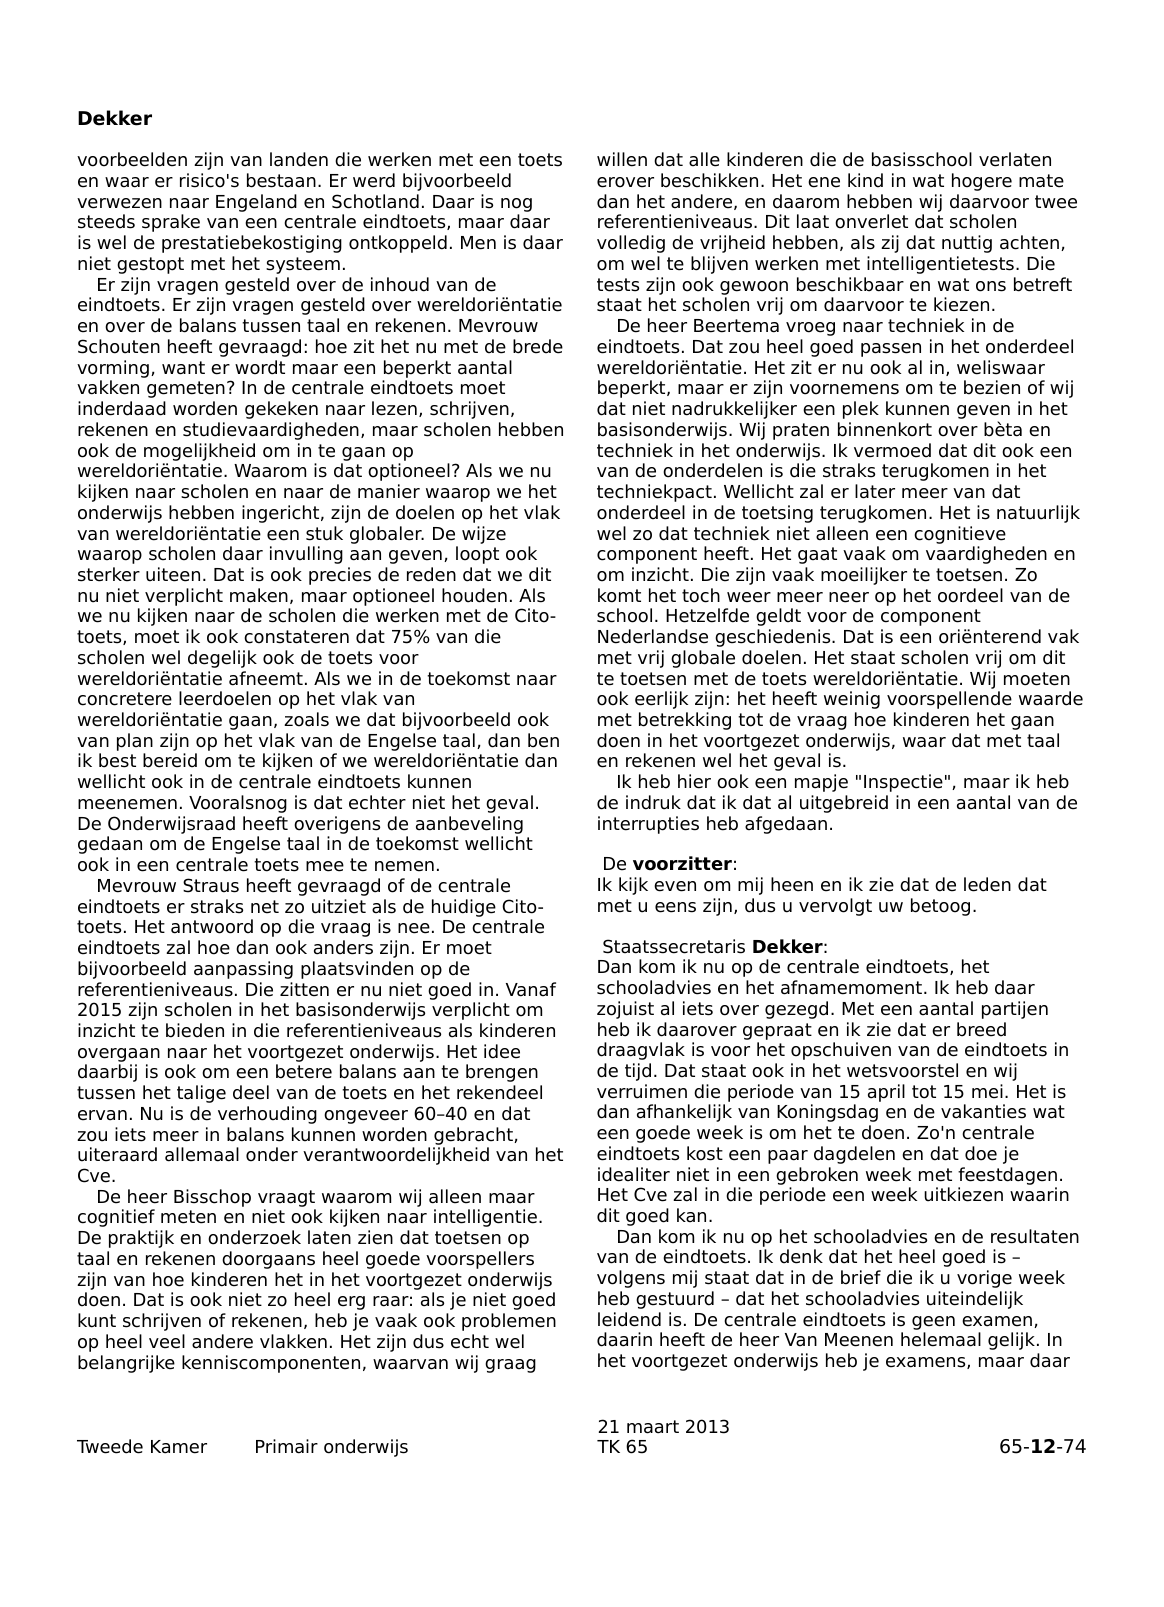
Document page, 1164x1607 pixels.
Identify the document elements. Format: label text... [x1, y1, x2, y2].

text De heer Beertema vroeg naar techniek in de eindtoets. Dat zou heel goed passen in het onderdeel wereldoriëntatie. Het zit er nu ook al in, weliswaar beperkt, maar er zijn voornemens om te bezien of wij dat niet nadrukkelijker een plek kunnen geven in het basisonderwijs. Wij praten binnenkort over bèta en techniek in het onderwijs. Ik vermoed dat dit ook een van de onderdelen is die straks terugkomen in het techniekpact. Wellicht zal er later meer van dat onderdeel in de toetsing terugkomen. Het is natuurlijk wel zo dat techniek niet alleen een cognitieve component heeft. Het gaat vaak om vaardigheden en om inzicht. Die zijn vaak moeilijker te toetsen. Zo komt het toch weer meer neer op het oordeel van de school. Hetzelfde geldt voor de component Nederlandse geschiedenis. Dat is een oriënterend vak met vrij globale doelen. Het staat scholen vrij om dit te toetsen met de toets wereldoriëntatie. Wij moeten ook eerlijk zijn: het heeft weinig voorspellende waarde met betrekking tot de vraag hoe kinderen het gaan doen in het voortgezet onderwijs, waar dat met taal en rekenen wel het geval is. [596, 316, 1087, 772]
text Dan kom ik nu op de centrale eindtoets, het schooladvies en het afnamemoment. Ik heb daar zojuist al iets over gezegd. Met een aantal partijen heb ik daarover gepraat en ik zie dat er breed draagvlak is voor het opschuiven van de eindtoets in de tijd. Dat staat ook in het wetsvoorstel en wij verruimen die periode van 15 april tot 15 mei. Het is dan afhankelijk van Koningsdag en de vakanties wat een goede week is om het te doen. Zo'n centrale eindtoets kost een paar dagdelen en dat doe je idealiter niet in een gebroken week met feestdagen. Het Cve zal in die periode een week uitkiezen waarin dit goed kan. [596, 957, 1087, 1227]
text Dan kom ik nu op het schooladvies en de resultaten van de eindtoets. Ik denk dat het heel goed is – volgens mij staat dat in de brief die ik u vorige week heb gestuurd – dat het schooladvies uiteindelijk leidend is. De centrale eindtoets is geen examen, daarin heeft de heer Van Meenen helemaal gelijk. In het voortgezet onderwijs heb je examens, maar daar [596, 1227, 1087, 1372]
text willen dat alle kinderen die de basisschool verlaten erover beschikken. Het ene kind in wat hogere mate dan het andere, en daarom hebben wij daarvoor twee referentieniveaus. Dit laat onverlet dat scholen volledig de vrijheid hebben, als zij dat nuttig achten, om wel te blijven werken met intelligentietests. Die tests zijn ook gewoon beschikbaar en wat ons betreft staat het scholen vrij om daarvoor te kiezen. [596, 150, 1087, 316]
text Er zijn vragen gesteld over de inhoud van de eindtoets. Er zijn vragen gesteld over wereldoriëntatie en over de balans tussen taal en rekenen. Mevrouw Schouten heeft gevraagd: hoe zit het nu met de brede vorming, want er wordt maar een beperkt aantal vakken gemeten? In de centrale eindtoets moet inderdaad worden gekeken naar lezen, schrijven, rekenen en studievaardigheden, maar scholen hebben ook de mogelijkheid om in te gaan op wereldoriëntatie. Waarom is dat optioneel? Als we nu kijken naar scholen en naar de manier waarop we het onderwijs hebben ingericht, zijn de doelen op het vlak van wereldoriëntatie een stuk globaler. De wijze waarop scholen daar invulling aan geven, loopt ook sterker uiteen. Dat is ook precies de reden dat we dit nu niet verplicht maken, maar optioneel houden. Als we nu kijken naar de scholen die werken met de Cito-toets, moet ik ook constateren dat 75% van die scholen wel degelijk ook de toets voor wereldoriëntatie afneemt. Als we in de toekomst naar concretere leerdoelen op het vlak van wereldoriëntatie gaan, zoals we dat bijvoorbeeld ook van plan zijn op het vlak van de Engelse taal, dan ben ik best bereid om te kijken of we wereldoriëntatie dan wellicht ook in de centrale eindtoets kunnen meenemen. Vooralsnog is dat echter niet het geval. De Onderwijsraad heeft overigens de aanbeveling gedaan om de Engelse taal in de toekomst wellicht ook in een centrale toets mee te nemen. [77, 274, 567, 876]
text De voorzitter: [596, 854, 1087, 875]
text Mevrouw Straus heeft gevraagd of de centrale eindtoets er straks net zo uitziet als de huidige Cito-toets. Het antwoord op die vraag is nee. De centrale eindtoets zal hoe dan ook anders zijn. Er moet bijvoorbeeld aanpassing plaatsvinden op de referentieniveaus. Die zitten er nu niet goed in. Vanaf 2015 zijn scholen in het basisonderwijs verplicht om inzicht te bieden in die referentieniveaus als kinderen overgaan naar het voortgezet onderwijs. Het idee daarbij is ook om een betere balans aan te brengen tussen het talige deel van de toets en het rekendeel ervan. Nu is de verhouding ongeveer 60–40 en dat zou iets meer in balans kunnen worden gebracht, uiteraard allemaal onder verantwoordelijkheid van het Cve. [77, 876, 567, 1187]
text Staatssecretaris Dekker: [596, 936, 1087, 957]
text voorbeelden zijn van landen die werken met een toets en waar er risico's bestaan. Er werd bijvoorbeeld verwezen naar Engeland en Schotland. Daar is nog steeds sprake van een centrale eindtoets, maar daar is wel de prestatiebekostiging ontkoppeld. Men is daar niet gestopt met het systeem. [77, 150, 567, 274]
text Ik heb hier ook een mapje "Inspectie", maar ik heb de indruk dat ik dat al uitgebreid in een aantal van de interrupties heb afgedaan. [596, 772, 1087, 834]
text De heer Bisschop vraagt waarom wij alleen maar cognitief meten en niet ook kijken naar intelligentie. De praktijk en onderzoek laten zien dat toetsen op taal en rekenen doorgaans heel goede voorspellers zijn van hoe kinderen het in het voortgezet onderwijs doen. Dat is ook niet zo heel erg raar: als je niet goed kunt schrijven of rekenen, heb je vaak ook problemen op heel veel andere vlakken. Het zijn dus echt wel belangrijke kenniscomponenten, waarvan wij graag [77, 1187, 567, 1373]
text Ik kijk even om mij heen en ik zie dat de leden dat met u eens zijn, dus u vervolgt uw betoog. [596, 875, 1087, 916]
